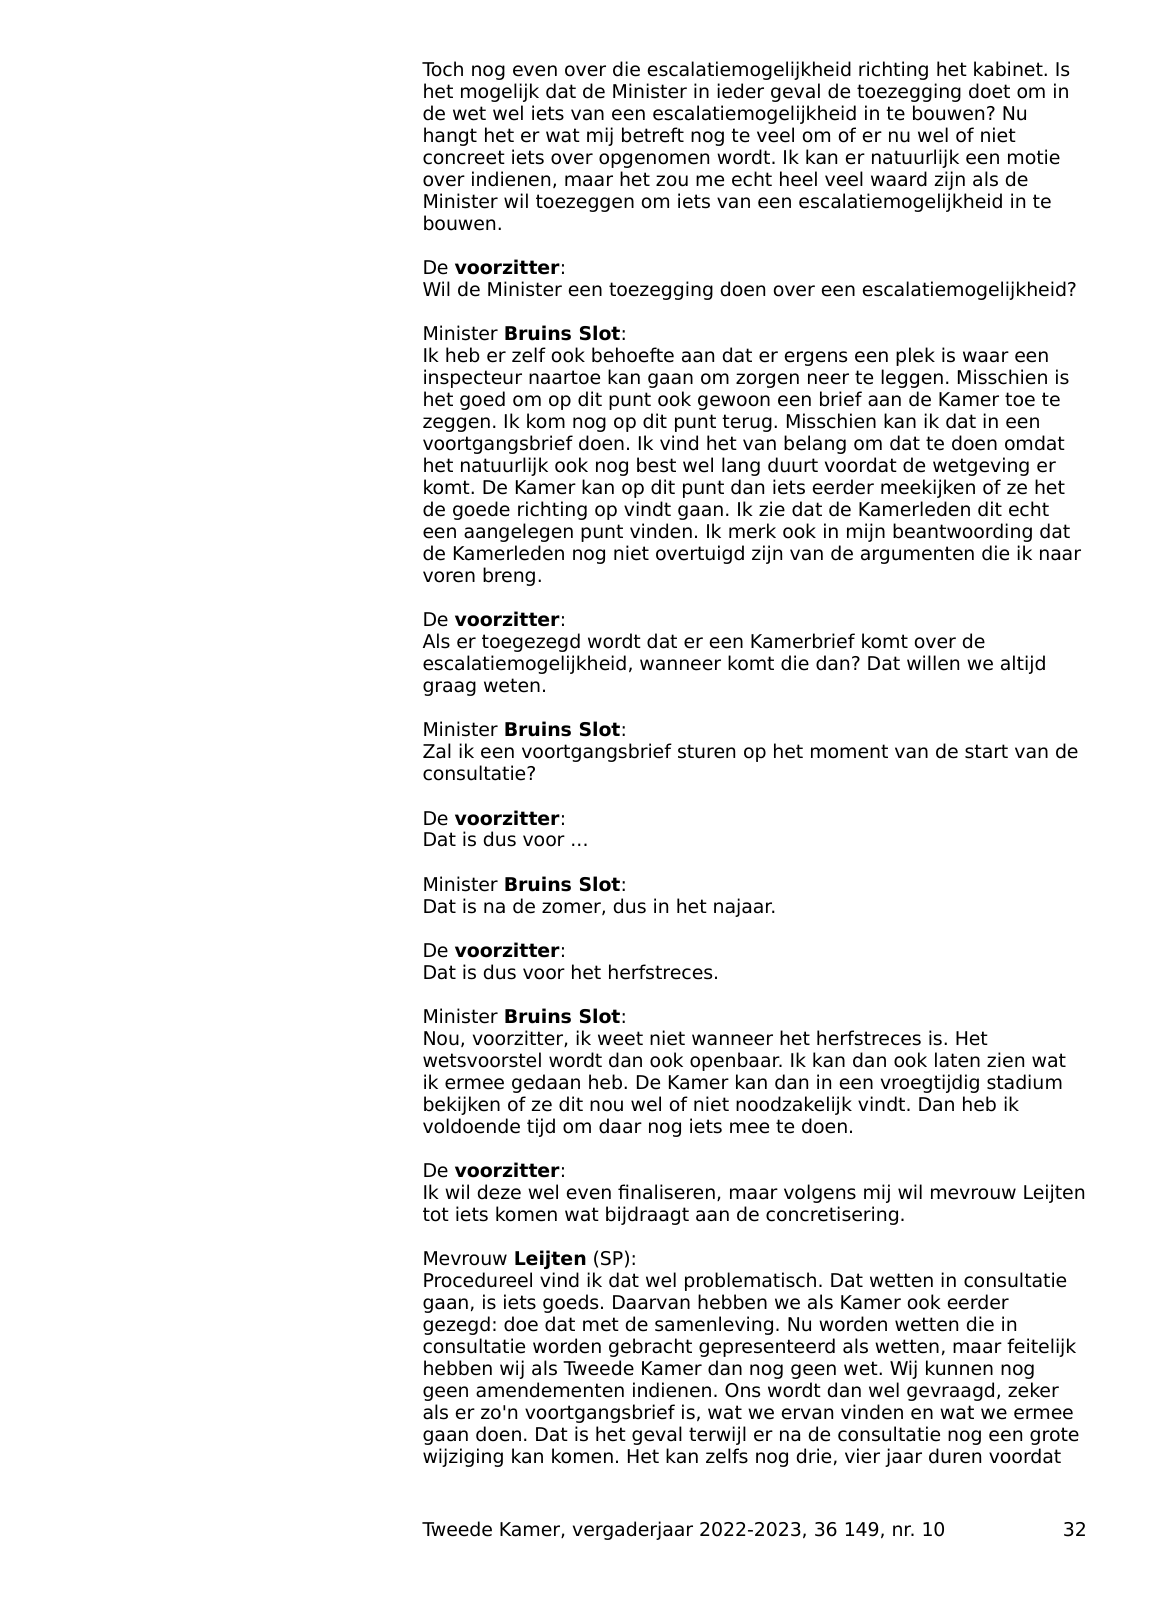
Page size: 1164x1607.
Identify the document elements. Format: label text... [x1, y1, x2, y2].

text De voorzitter: [422, 609, 1087, 631]
text Toch nog even over die escalatiemogelijkheid richting het kabinet. Is het mogelijk dat de Minister in ieder geval de toezegging doet om in de wet wel iets van een escalatiemogelijkheid in te bouwen? Nu hangt het er wat mij betreft nog te veel om of er nu wel of niet concreet iets over opgenomen wordt. Ik kan er natuurlijk een motie over indienen, maar het zou me echt heel veel waard zijn als de Minister wil toezeggen om iets van een escalatiemogelijkheid in te bouwen. [422, 59, 1087, 235]
text De voorzitter: [422, 807, 1087, 829]
text Ik wil deze wel even finaliseren, maar volgens mij wil mevrouw Leijten tot iets komen wat bijdraagt aan de concretisering. [422, 1182, 1087, 1226]
text Minister Bruins Slot: [422, 873, 1087, 896]
text Procedureel vind ik dat wel problematisch. Dat wetten in consultatie gaan, is iets goeds. Daarvan hebben we als Kamer ook eerder gezegd: doe dat met de samenleving. Nu worden wetten die in consultatie worden gebracht gepresenteerd als wetten, maar feitelijk hebben wij als Tweede Kamer dan nog geen wet. Wij kunnen nog geen amendementen indienen. Ons wordt dan wel gevraagd, zeker als er zo'n voortgangsbrief is, wat we ervan vinden en wat we ermee gaan doen. Dat is het geval terwijl er na de consultatie nog een grote wijziging kan komen. Het kan zelfs nog drie, vier jaar duren voordat [422, 1270, 1087, 1468]
text Dat is dus voor ... [422, 829, 1087, 851]
text Minister Bruins Slot: [422, 323, 1087, 345]
text Als er toegezegd wordt dat er een Kamerbrief komt over de escalatiemogelijkheid, wanneer komt die dan? Dat willen we altijd graag weten. [422, 631, 1087, 697]
text De voorzitter: [422, 1160, 1087, 1182]
text De voorzitter: [422, 940, 1087, 962]
text Zal ik een voortgangsbrief sturen op het moment van de start van de consultatie? [422, 741, 1087, 785]
text Wil de Minister een toezegging doen over een escalatiemogelijkheid? [422, 279, 1087, 301]
text Minister Bruins Slot: [422, 1006, 1087, 1028]
text Minister Bruins Slot: [422, 719, 1087, 741]
text De voorzitter: [422, 257, 1087, 279]
text Dat is na de zomer, dus in het najaar. [422, 896, 1087, 917]
text Ik heb er zelf ook behoefte aan dat er ergens een plek is waar een inspecteur naartoe kan gaan om zorgen neer te leggen. Misschien is het goed om op dit punt ook gewoon een brief aan de Kamer toe te zeggen. Ik kom nog op dit punt terug. Misschien kan ik dat in een voortgangsbrief doen. Ik vind het van belang om dat te doen omdat het natuurlijk ook nog best wel lang duurt voordat de wetgeving er komt. De Kamer kan op dit punt dan iets eerder meekijken of ze het de goede richting op vindt gaan. Ik zie dat de Kamerleden dit echt een aangelegen punt vinden. Ik merk ook in mijn beantwoording dat de Kamerleden nog niet overtuigd zijn van de argumenten die ik naar voren breng. [422, 345, 1087, 587]
text Dat is dus voor het herfstreces. [422, 962, 1087, 984]
text Nou, voorzitter, ik weet niet wanneer het herfstreces is. Het wetsvoorstel wordt dan ook openbaar. Ik kan dan ook laten zien wat ik ermee gedaan heb. De Kamer kan dan in een vroegtijdig stadium bekijken of ze dit nou wel of niet noodzakelijk vindt. Dan heb ik voldoende tijd om daar nog iets mee te doen. [422, 1028, 1087, 1138]
text Mevrouw Leijten (SP): [422, 1248, 1087, 1270]
